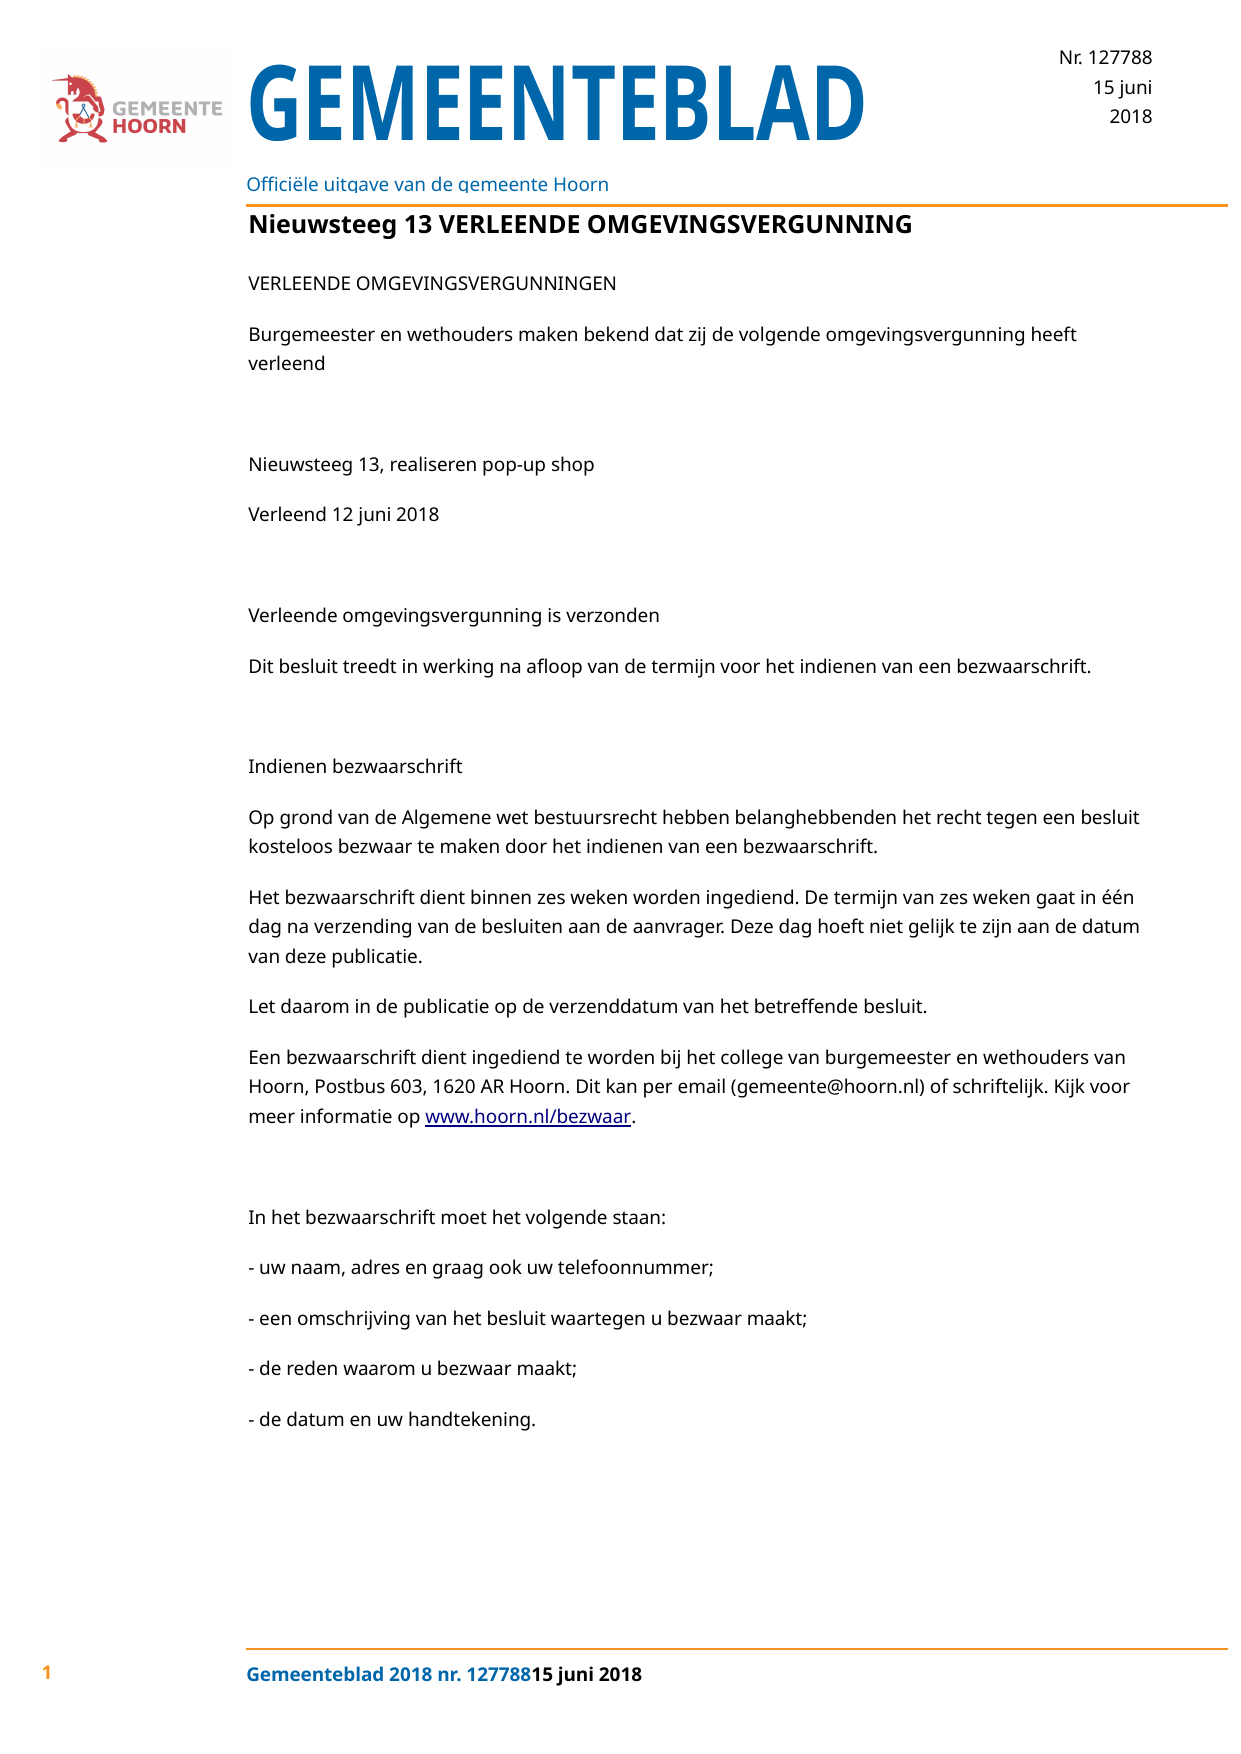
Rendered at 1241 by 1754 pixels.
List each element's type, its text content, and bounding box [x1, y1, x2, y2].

text Verleende omgevingsvergunning is verzonden [248, 602, 1152, 628]
text Een bezwaarschrift dient ingediend te worden bij het college van burgemeester en wethouders van Hoorn, Postbus 603, 1620 AR Hoorn. Dit kan per email (gemeente@hoorn.nl) of schriftelijk. Kijk voor meer informatie op www.hoorn.nl/bezwaar. [248, 1044, 1152, 1129]
text Het bezwaarschrift dient binnen zes weken worden ingediend. De termijn van zes weken gaat in één dag na verzending van de besluiten aan de aanvrager. Deze dag hoeft niet gelijk te zijn aan de datum van deze publicatie. [248, 884, 1152, 969]
text - de reden waarom u bezwaar maakt; [248, 1355, 1152, 1381]
text Burgemeester en wethouders maken bekend dat zij de volgende omgevingsvergunning heeft verleend [248, 321, 1152, 376]
text Let daarom in de publicatie op de verzenddatum van het betreffende besluit. [248, 994, 1152, 1019]
picture [41, 47, 231, 172]
text In het bezwaarschrift moet het volgende staan: [248, 1204, 1152, 1230]
text - uw naam, adres en graag ook uw telefoonnummer; [248, 1254, 1152, 1280]
text VERLEENDE OMGEVINGSVERGUNNINGEN [248, 270, 1152, 296]
text Verleend 12 juni 2018 [248, 502, 1152, 527]
text - een omschrijving van het besluit waartegen u bezwaar maakt; [248, 1305, 1152, 1331]
text Indienen bezwaarschrift [248, 754, 1152, 779]
text Op grond van de Algemene wet bestuursrecht hebben belanghebbenden het recht tegen een besluit kosteloos bezwaar te maken door het indienen van een bezwaarschrift. [248, 804, 1152, 859]
text Dit besluit treedt in werking na afloop van de termijn voor het indienen van een bezwaarschrift. [248, 653, 1152, 678]
text - de datum en uw handtekening. [248, 1406, 1152, 1431]
text Nieuwsteeg 13, realiseren pop-up shop [248, 451, 1152, 477]
text Nieuwsteeg 13 VERLEENDE OMGEVINGSVERGUNNING [248, 207, 1152, 241]
